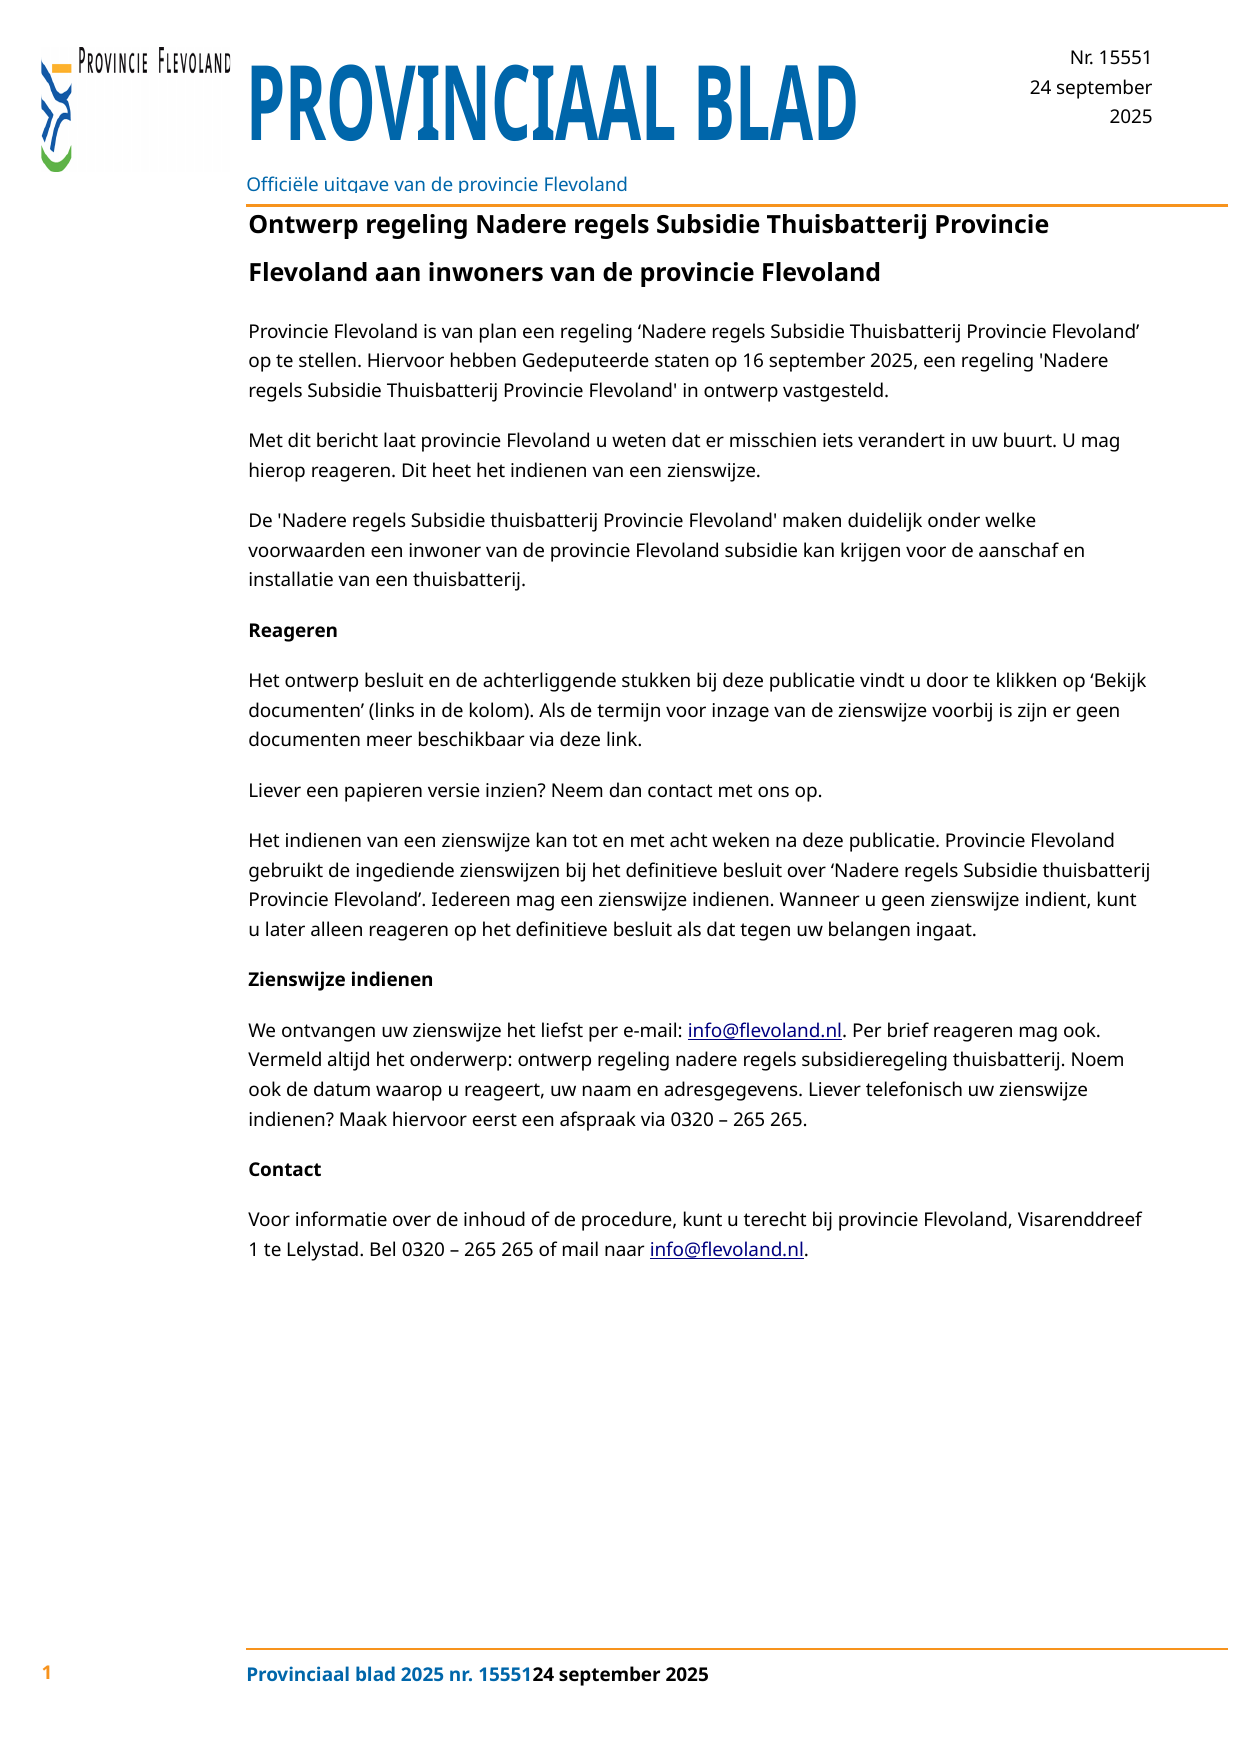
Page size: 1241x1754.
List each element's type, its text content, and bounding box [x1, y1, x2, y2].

text We ontvangen uw zienswijze het liefst per e-mail: info@flevoland.nl. Per brief reageren mag ook. Vermeld altijd het onderwerp: ontwerp regeling nadere regels subsidieregeling thuisbatterij. Noem ook de datum waarop u reageert, uw naam en adresgegevens. Liever telefonisch uw zienswijze indienen? Maak hiervoor eerst een afspraak via 0320 – 265 265. [248, 1017, 1152, 1132]
picture [41, 47, 231, 172]
text Het ontwerp besluit en de achterliggende stukken bij deze publicatie vindt u door te klikken op ‘Bekijk documenten’ (links in de kolom). Als de termijn voor inzage van de zienswijze voorbij is zijn er geen documenten meer beschikbaar via deze link. [248, 667, 1152, 752]
text Ontwerp regeling Nadere regels Subsidie Thuisbatterij Provincie Flevoland aan inwoners van de provincie Flevoland [248, 207, 1152, 288]
text Voor informatie over de inhoud of de procedure, kunt u terecht bij provincie Flevoland, Visarenddreef 1 te Lelystad. Bel 0320 – 265 265 of mail naar info@flevoland.nl. [248, 1207, 1152, 1262]
text Reageren [248, 617, 1152, 643]
text Met dit bericht laat provincie Flevoland u weten dat er misschien iets verandert in uw buurt. U mag hierop reageren. Dit heet het indienen van een zienswijze. [248, 427, 1152, 483]
text Provincie Flevoland is van plan een regeling ‘Nadere regels Subsidie Thuisbatterij Provincie Flevoland’ op te stellen. Hiervoor hebben Gedeputeerde staten op 16 september 2025, een regeling 'Nadere regels Subsidie Thuisbatterij Provincie Flevoland' in ontwerp vastgesteld. [248, 318, 1152, 403]
text Het indienen van een zienswijze kan tot en met acht weken na deze publicatie. Provincie Flevoland gebruikt de ingediende zienswijzen bij het definitieve besluit over ‘Nadere regels Subsidie thuisbatterij Provincie Flevoland’. Iedereen mag een zienswijze indienen. Wanneer u geen zienswijze indient, kunt u later alleen reageren op het definitieve besluit als dat tegen uw belangen ingaat. [248, 827, 1152, 942]
text Contact [248, 1156, 1152, 1182]
text Liever een papieren versie inzien? Neem dan contact met ons op. [248, 777, 1152, 803]
text Zienswijze indienen [248, 967, 1152, 992]
text De 'Nadere regels Subsidie thuisbatterij Provincie Flevoland' maken duidelijk onder welke voorwaarden een inwoner van de provincie Flevoland subsidie kan krijgen voor de aanschaf en installatie van een thuisbatterij. [248, 507, 1152, 592]
